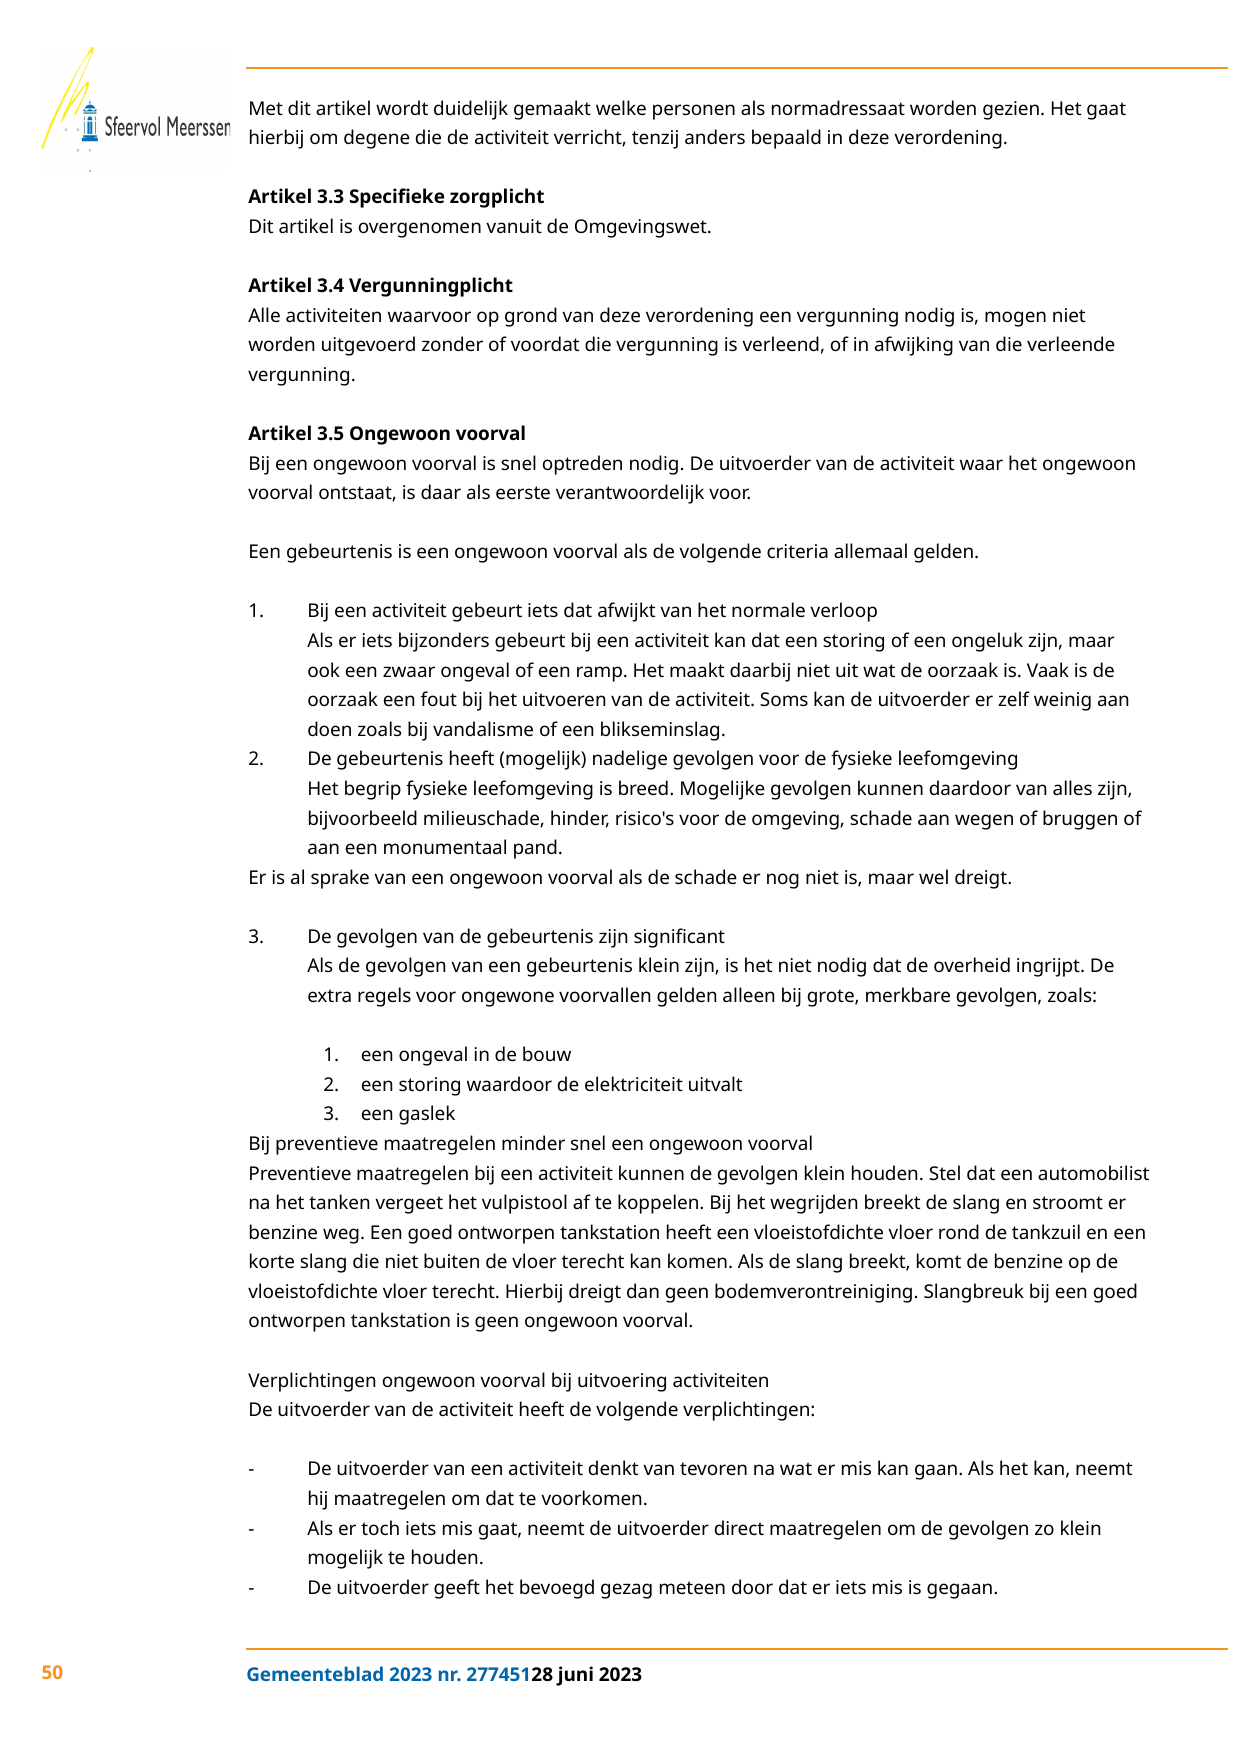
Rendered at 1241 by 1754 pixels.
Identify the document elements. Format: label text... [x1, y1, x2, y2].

text Alle activiteiten waarvoor op grond van deze verordening een vergunning nodig is, mogen niet worden uitgevoerd zonder of voordat die vergunning is verleend, of in afwijking van die verleende vergunning. [248, 302, 1152, 387]
text Artikel 3.4 Vergunningplicht [248, 272, 1152, 298]
list Als de gevolgen van een gebeurtenis klein zijn, is het niet nodig dat de overheid ingrijpt. De extra regels voor ongewone voorvallen gelden alleen bij grote, merkbare gevolgen, zoals: [248, 953, 1152, 1008]
list een gaslek [323, 1101, 1152, 1126]
list Bij een activiteit gebeurt iets dat afwijkt van het normale verloop [248, 598, 1152, 623]
text Verplichtingen ongewoon voorval bij uitvoering activiteiten [248, 1367, 1152, 1393]
text Bij een ongewoon voorval is snel optreden nodig. De uitvoerder van de activiteit waar het ongewoon voorval ontstaat, is daar als eerste verantwoordelijk voor. [248, 450, 1152, 505]
list Als er toch iets mis gaat, neemt de uitvoerder direct maatregelen om de gevolgen zo klein mogelijk te houden. [248, 1515, 1152, 1570]
text Een gebeurtenis is een ongewoon voorval als de volgende criteria allemaal gelden. [248, 538, 1152, 564]
text Preventieve maatregelen bij een activiteit kunnen de gevolgen klein houden. Stel dat een automobilist na het tanken vergeet het vulpistool af te koppelen. Bij het wegrijden breekt de slang en stroomt er benzine weg. Een goed ontworpen tankstation heeft een vloeistofdichte vloer rond de tankzuil en een korte slang die niet buiten de vloer terecht kan komen. Als de slang breekt, komt de benzine op de vloeistofdichte vloer terecht. Hierbij dreigt dan geen bodemverontreiniging. Slangbreuk bij een goed ontworpen tankstation is geen ongewoon voorval. [248, 1160, 1152, 1333]
picture [41, 47, 231, 172]
text Bij preventieve maatregelen minder snel een ongewoon voorval [248, 1130, 1152, 1156]
list De gebeurtenis heeft (mogelijk) nadelige gevolgen voor de fysieke leefomgeving [248, 746, 1152, 771]
list een storing waardoor de elektriciteit uitvalt [323, 1071, 1152, 1097]
text Er is al sprake van een ongewoon voorval als de schade er nog niet is, maar wel dreigt. [248, 864, 1152, 890]
list De gevolgen van de gebeurtenis zijn significant [248, 923, 1152, 949]
text De uitvoerder van de activiteit heeft de volgende verplichtingen: [248, 1396, 1152, 1422]
text Artikel 3.3 Specifieke zorgplicht [248, 183, 1152, 209]
list Het begrip fysieke leefomgeving is breed. Mogelijke gevolgen kunnen daardoor van alles zijn, bijvoorbeeld milieuschade, hinder, risico's voor de omgeving, schade aan wegen of bruggen of aan een monumentaal pand. [248, 775, 1152, 860]
list een ongeval in de bouw [323, 1041, 1152, 1067]
list Als er iets bijzonders gebeurt bij een activiteit kan dat een storing of een ongeluk zijn, maar ook een zwaar ongeval of een ramp. Het maakt daarbij niet uit wat de oorzaak is. Vaak is de oorzaak een fout bij het uitvoeren van de activiteit. Soms kan de uitvoerder er zelf weinig aan doen zoals bij vandalisme of een blikseminslag. [248, 627, 1152, 742]
text Dit artikel is overgenomen vanuit de Omgevingswet. [248, 213, 1152, 239]
text Artikel 3.5 Ongewoon voorval [248, 420, 1152, 446]
list De uitvoerder van een activiteit denkt van tevoren na wat er mis kan gaan. Als het kan, neemt hij maatregelen om dat te voorkomen. [248, 1456, 1152, 1511]
text Met dit artikel wordt duidelijk gemaakt welke personen als normadressaat worden gezien. Het gaat hierbij om degene die de activiteit verricht, tenzij anders bepaald in deze verordening. [248, 95, 1152, 150]
list De uitvoerder geeft het bevoegd gezag meteen door dat er iets mis is gegaan. [248, 1574, 1152, 1600]
